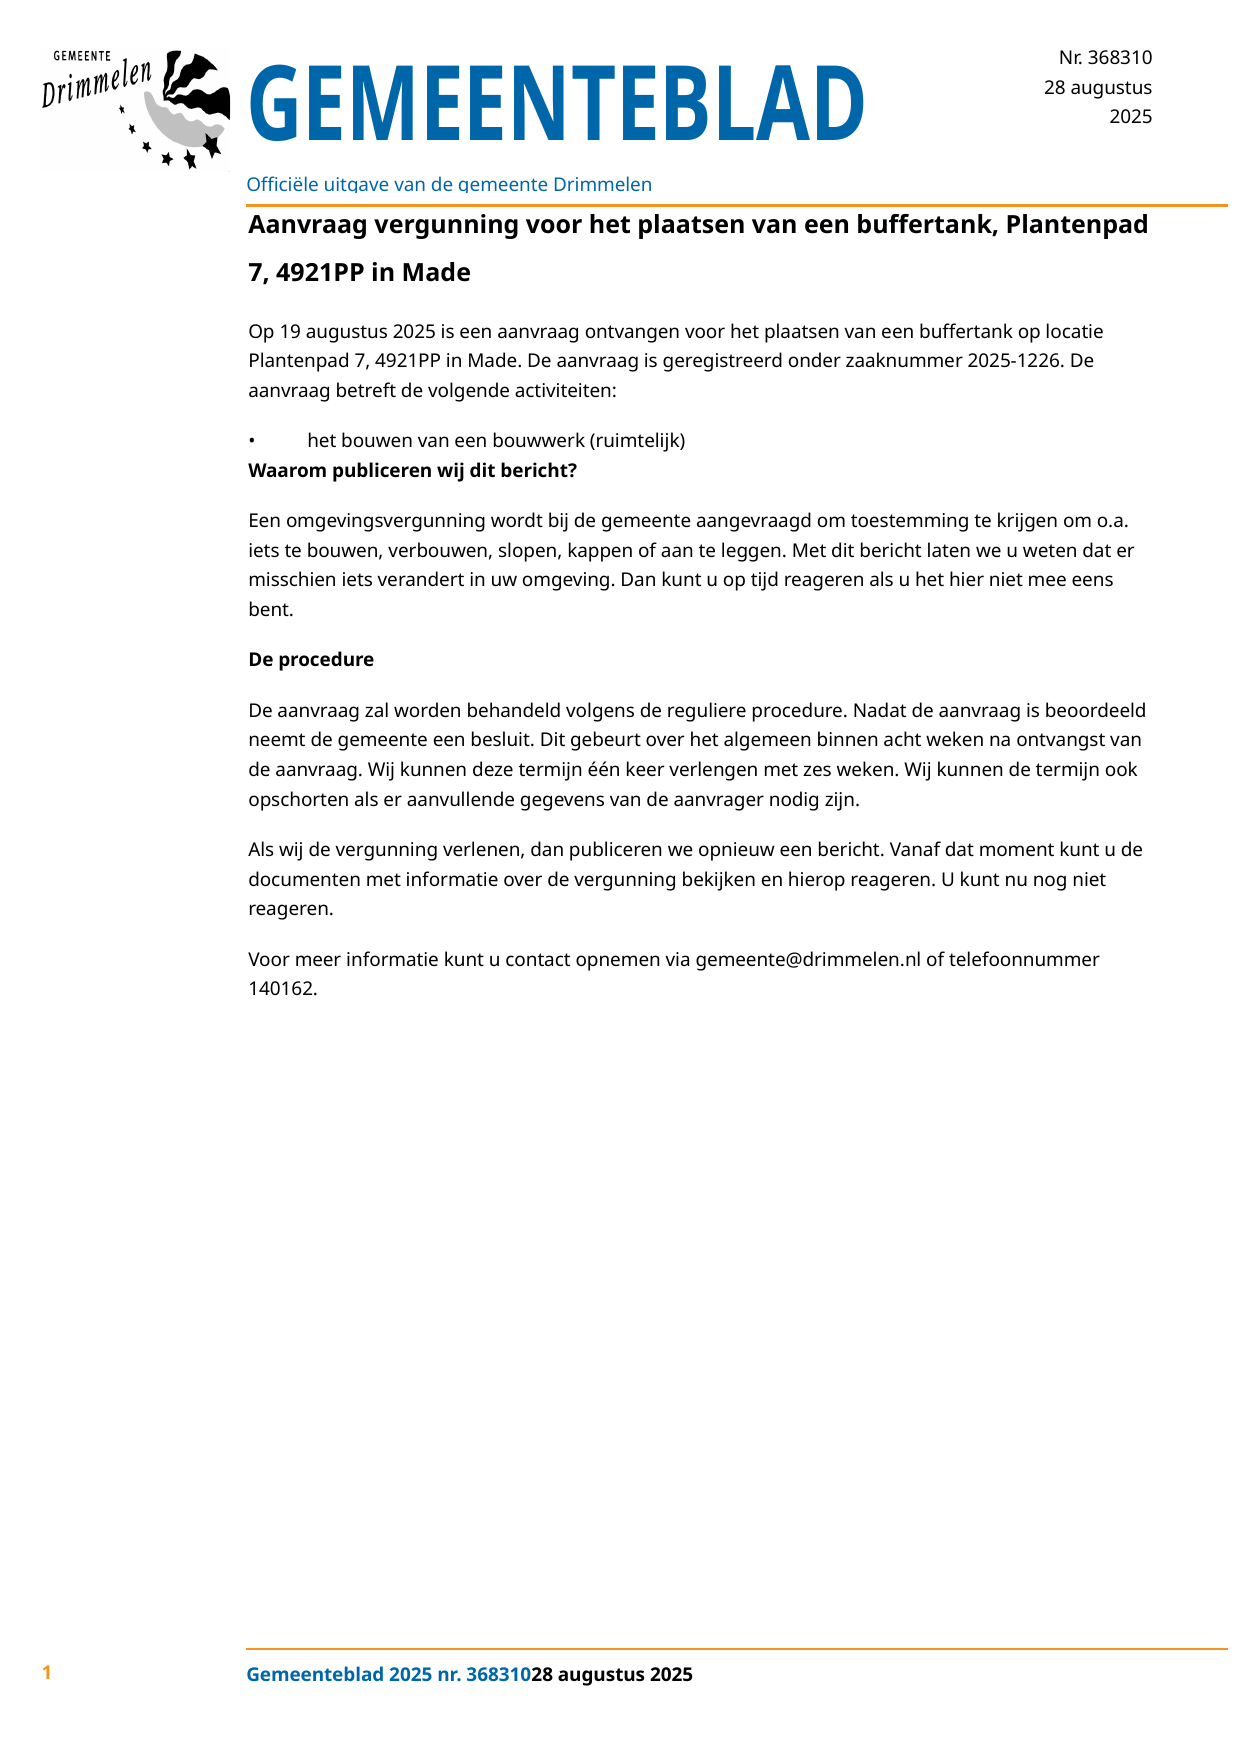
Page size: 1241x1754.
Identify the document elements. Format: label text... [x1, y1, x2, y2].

text Als wij de vergunning verlenen, dan publiceren we opnieuw een bericht. Vanaf dat moment kunt u de documenten met informatie over de vergunning bekijken en hierop reageren. U kunt nu nog niet reageren. [248, 836, 1152, 921]
text Op 19 augustus 2025 is een aanvraag ontvangen voor het plaatsen van een buffertank op locatie Plantenpad 7, 4921PP in Made. De aanvraag is geregistreerd onder zaaknummer 2025-1226. De aanvraag betreft de volgende activiteiten: [248, 318, 1152, 403]
text De aanvraag zal worden behandeld volgens de reguliere procedure. Nadat de aanvraag is beoordeeld neemt de gemeente een besluit. Dit gebeurt over het algemeen binnen acht weken na ontvangst van de aanvraag. Wij kunnen deze termijn één keer verlengen met zes weken. Wij kunnen de termijn ook opschorten als er aanvullende gegevens van de aanvrager nodig zijn. [248, 697, 1152, 812]
text Een omgevingsvergunning wordt bij de gemeente aangevraagd om toestemming te krijgen om o.a. iets te bouwen, verbouwen, slopen, kappen of aan te leggen. Met dit bericht laten we u weten dat er misschien iets verandert in uw omgeving. Dan kunt u op tijd reageren als u het hier niet mee eens bent. [248, 507, 1152, 622]
text Voor meer informatie kunt u contact opnemen via gemeente@drimmelen.nl of telefoonnummer 140162. [248, 946, 1152, 1001]
text Waarom publiceren wij dit bericht? [248, 457, 1152, 483]
text De procedure [248, 647, 1152, 672]
picture [41, 47, 231, 172]
text Aanvraag vergunning voor het plaatsen van een buffertank, Plantenpad 7, 4921PP in Made [248, 207, 1152, 288]
list het bouwen van een bouwwerk (ruimtelijk) [248, 427, 1152, 453]
